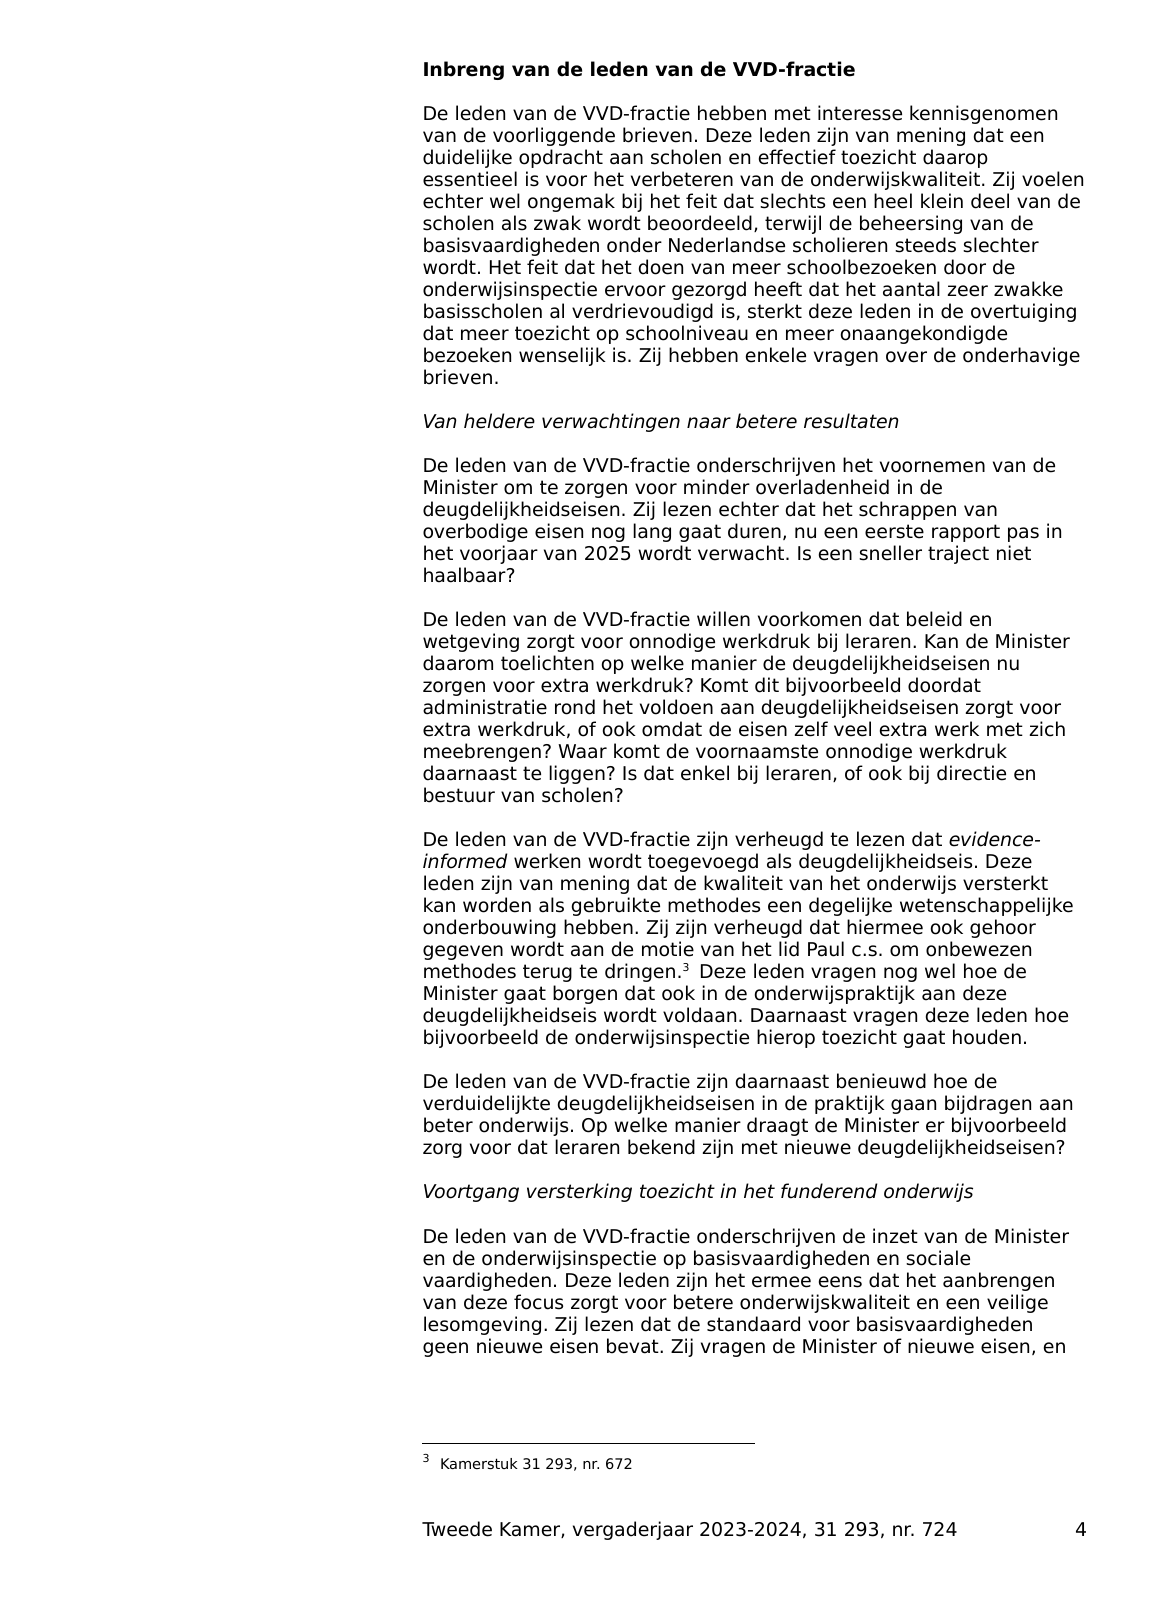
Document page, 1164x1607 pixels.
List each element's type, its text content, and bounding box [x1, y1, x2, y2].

subtitle Voortgang versterking toezicht in het funderend onderwijs [422, 1181, 1087, 1203]
subtitle Inbreng van de leden van de VVD-fractie [422, 59, 1087, 81]
text De leden van de VVD-fractie onderschrijven de inzet van de Minister en de onderwijsinspectie op basisvaardigheden en sociale vaardigheden. Deze leden zijn het ermee eens dat het aanbrengen van deze focus zorgt voor betere onderwijskwaliteit en een veilige lesomgeving. Zij lezen dat de standaard voor basisvaardigheden geen nieuwe eisen bevat. Zij vragen de Minister of nieuwe eisen, en [422, 1226, 1087, 1357]
text De leden van de VVD-fractie zijn verheugd te lezen dat evidence-informed werken wordt toegevoegd als deugdelijkheidseis. Deze leden zijn van mening dat de kwaliteit van het onderwijs versterkt kan worden als gebruikte methodes een degelijke wetenschappelijke onderbouwing hebben. Zij zijn verheugd dat hiermee ook gehoor gegeven wordt aan de motie van het lid Paul c.s. om onbewezen methodes terug te dringen. Deze leden vragen nog wel hoe de Minister gaat borgen dat ook in de onderwijspraktijk aan deze deugdelijkheidseis wordt voldaan. Daarnaast vragen deze leden hoe bijvoorbeeld de onderwijsinspectie hierop toezicht gaat houden. [422, 829, 1087, 1049]
text De leden van de VVD-fractie willen voorkomen dat beleid en wetgeving zorgt voor onnodige werkdruk bij leraren. Kan de Minister daarom toelichten op welke manier de deugdelijkheidseisen nu zorgen voor extra werkdruk? Komt dit bijvoorbeeld doordat administratie rond het voldoen aan deugdelijkheidseisen zorgt voor extra werkdruk, of ook omdat de eisen zelf veel extra werk met zich meebrengen? Waar komt de voornaamste onnodige werkdruk daarnaast te liggen? Is dat enkel bij leraren, of ook bij directie en bestuur van scholen? [422, 609, 1087, 807]
subtitle Van heldere verwachtingen naar betere resultaten [422, 411, 1087, 433]
text De leden van de VVD-fractie zijn daarnaast benieuwd hoe de verduidelijkte deugdelijkheidseisen in de praktijk gaan bijdragen aan beter onderwijs. Op welke manier draagt de Minister er bijvoorbeeld zorg voor dat leraren bekend zijn met nieuwe deugdelijkheidseisen? [422, 1071, 1087, 1159]
text Kamerstuk 31 293, nr. 672 [422, 1452, 1087, 1474]
text De leden van de VVD-fractie onderschrijven het voornemen van de Minister om te zorgen voor minder overladenheid in de deugdelijkheidseisen. Zij lezen echter dat het schrappen van overbodige eisen nog lang gaat duren, nu een eerste rapport pas in het voorjaar van 2025 wordt verwacht. Is een sneller traject niet haalbaar? [422, 455, 1087, 587]
text De leden van de VVD-fractie hebben met interesse kennisgenomen van de voorliggende brieven. Deze leden zijn van mening dat een duidelijke opdracht aan scholen en effectief toezicht daarop essentieel is voor het verbeteren van de onderwijskwaliteit. Zij voelen echter wel ongemak bij het feit dat slechts een heel klein deel van de scholen als zwak wordt beoordeeld, terwijl de beheersing van de basisvaardigheden onder Nederlandse scholieren steeds slechter wordt. Het feit dat het doen van meer schoolbezoeken door de onderwijsinspectie ervoor gezorgd heeft dat het aantal zeer zwakke basisscholen al verdrievoudigd is, sterkt deze leden in de overtuiging dat meer toezicht op schoolniveau en meer onaangekondigde bezoeken wenselijk is. Zij hebben enkele vragen over de onderhavige brieven. [422, 103, 1087, 389]
